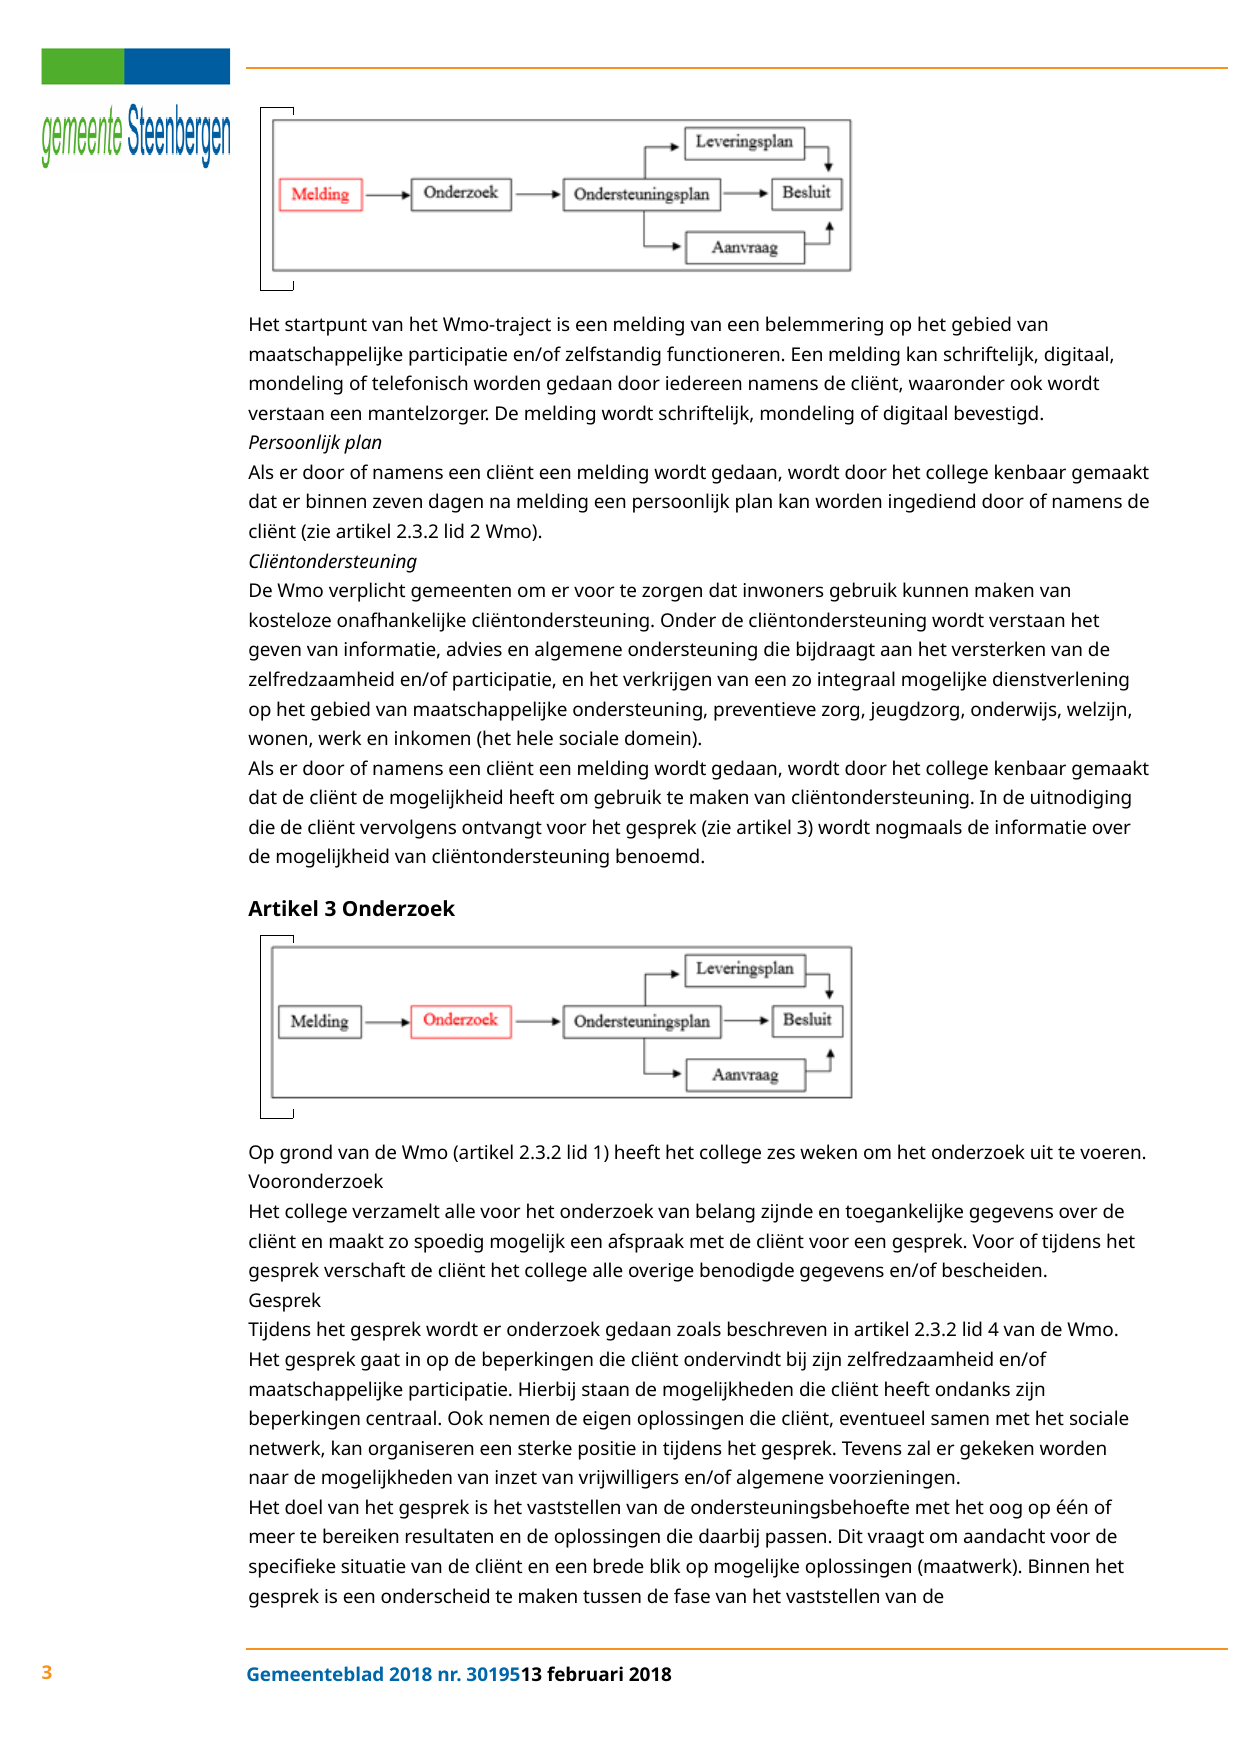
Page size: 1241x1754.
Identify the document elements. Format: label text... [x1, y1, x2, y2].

text Het doel van het gesprek is het vaststellen van de ondersteuningsbehoefte met het oog op één of meer te bereiken resultaten en de oplossingen die daarbij passen. Dit vraagt om aandacht voor de specifieke situatie van de cliënt en een brede blik op mogelijke oplossingen (maatwerk). Binnen het gesprek is een onderscheid te maken tussen de fase van het vaststellen van de [248, 1494, 1152, 1608]
picture [41, 47, 231, 172]
text Op grond van de Wmo (artikel 2.3.2 lid 1) heeft het college zes weken om het onderzoek uit te voeren. [248, 1139, 1152, 1165]
text Cliëntondersteuning [248, 548, 1152, 574]
text Tijdens het gesprek wordt er onderzoek gedaan zoals beschreven in artikel 2.3.2 lid 4 van de Wmo. Het gesprek gaat in op de beperkingen die cliënt ondervindt bij zijn zelfredzaamheid en/of maatschappelijke participatie. Hierbij staan de mogelijkheden die cliënt heeft ondanks zijn beperkingen centraal. Ook nemen de eigen oplossingen die cliënt, eventueel samen met het sociale netwerk, kan organiseren een sterke positie in tijdens het gesprek. Tevens zal er gekeken worden naar de mogelijkheden van inzet van vrijwilligers en/of algemene voorzieningen. [248, 1317, 1152, 1490]
text Persoonlijk plan [248, 429, 1152, 455]
text Gesprek [248, 1287, 1152, 1313]
text Het college verzamelt alle voor het onderzoek van belang zijnde en toegankelijke gegevens over de cliënt en maakt zo spoedig mogelijk een afspraak met de cliënt voor een gesprek. Voor of tijdens het gesprek verschaft de cliënt het college alle overige benodigde gegevens en/of bescheiden. [248, 1198, 1152, 1283]
text Als er door of namens een cliënt een melding wordt gedaan, wordt door het college kenbaar gemaakt dat er binnen zeven dagen na melding een persoonlijk plan kan worden ingediend door of namens de cliënt (zie artikel 2.3.2 lid 2 Wmo). [248, 459, 1152, 544]
picture [268, 943, 860, 1109]
text Als er door of namens een cliënt een melding wordt gedaan, wordt door het college kenbaar gemaakt dat de cliënt de mogelijkheid heeft om gebruik te maken van cliëntondersteuning. In de uitnodiging die de cliënt vervolgens ontvangt voor het gesprek (zie artikel 3) wordt nogmaals de informatie over de mogelijkheid van cliëntondersteuning benoemd. [248, 755, 1152, 869]
picture [268, 115, 860, 281]
text Artikel 3 Onderzoek [248, 894, 1152, 923]
text Het startpunt van het Wmo-traject is een melding van een belemmering op het gebied van maatschappelijke participatie en/of zelfstandig functioneren. Een melding kan schriftelijk, digitaal, mondeling of telefonisch worden gedaan door iedereen namens de cliënt, waaronder ook wordt verstaan een mantelzorger. De melding wordt schriftelijk, mondeling of digitaal bevestigd. [248, 311, 1152, 426]
text Vooronderzoek [248, 1169, 1152, 1194]
text De Wmo verplicht gemeenten om er voor te zorgen dat inwoners gebruik kunnen maken van kosteloze onafhankelijke cliëntondersteuning. Onder de cliëntondersteuning wordt verstaan het geven van informatie, advies en algemene ondersteuning die bijdraagt aan het versterken van de zelfredzaamheid en/of participatie, en het verkrijgen van een zo integraal mogelijke dienstverlening op het gebied van maatschappelijke ondersteuning, preventieve zorg, jeugdzorg, onderwijs, welzijn, wonen, werk en inkomen (het hele sociale domein). [248, 577, 1152, 751]
